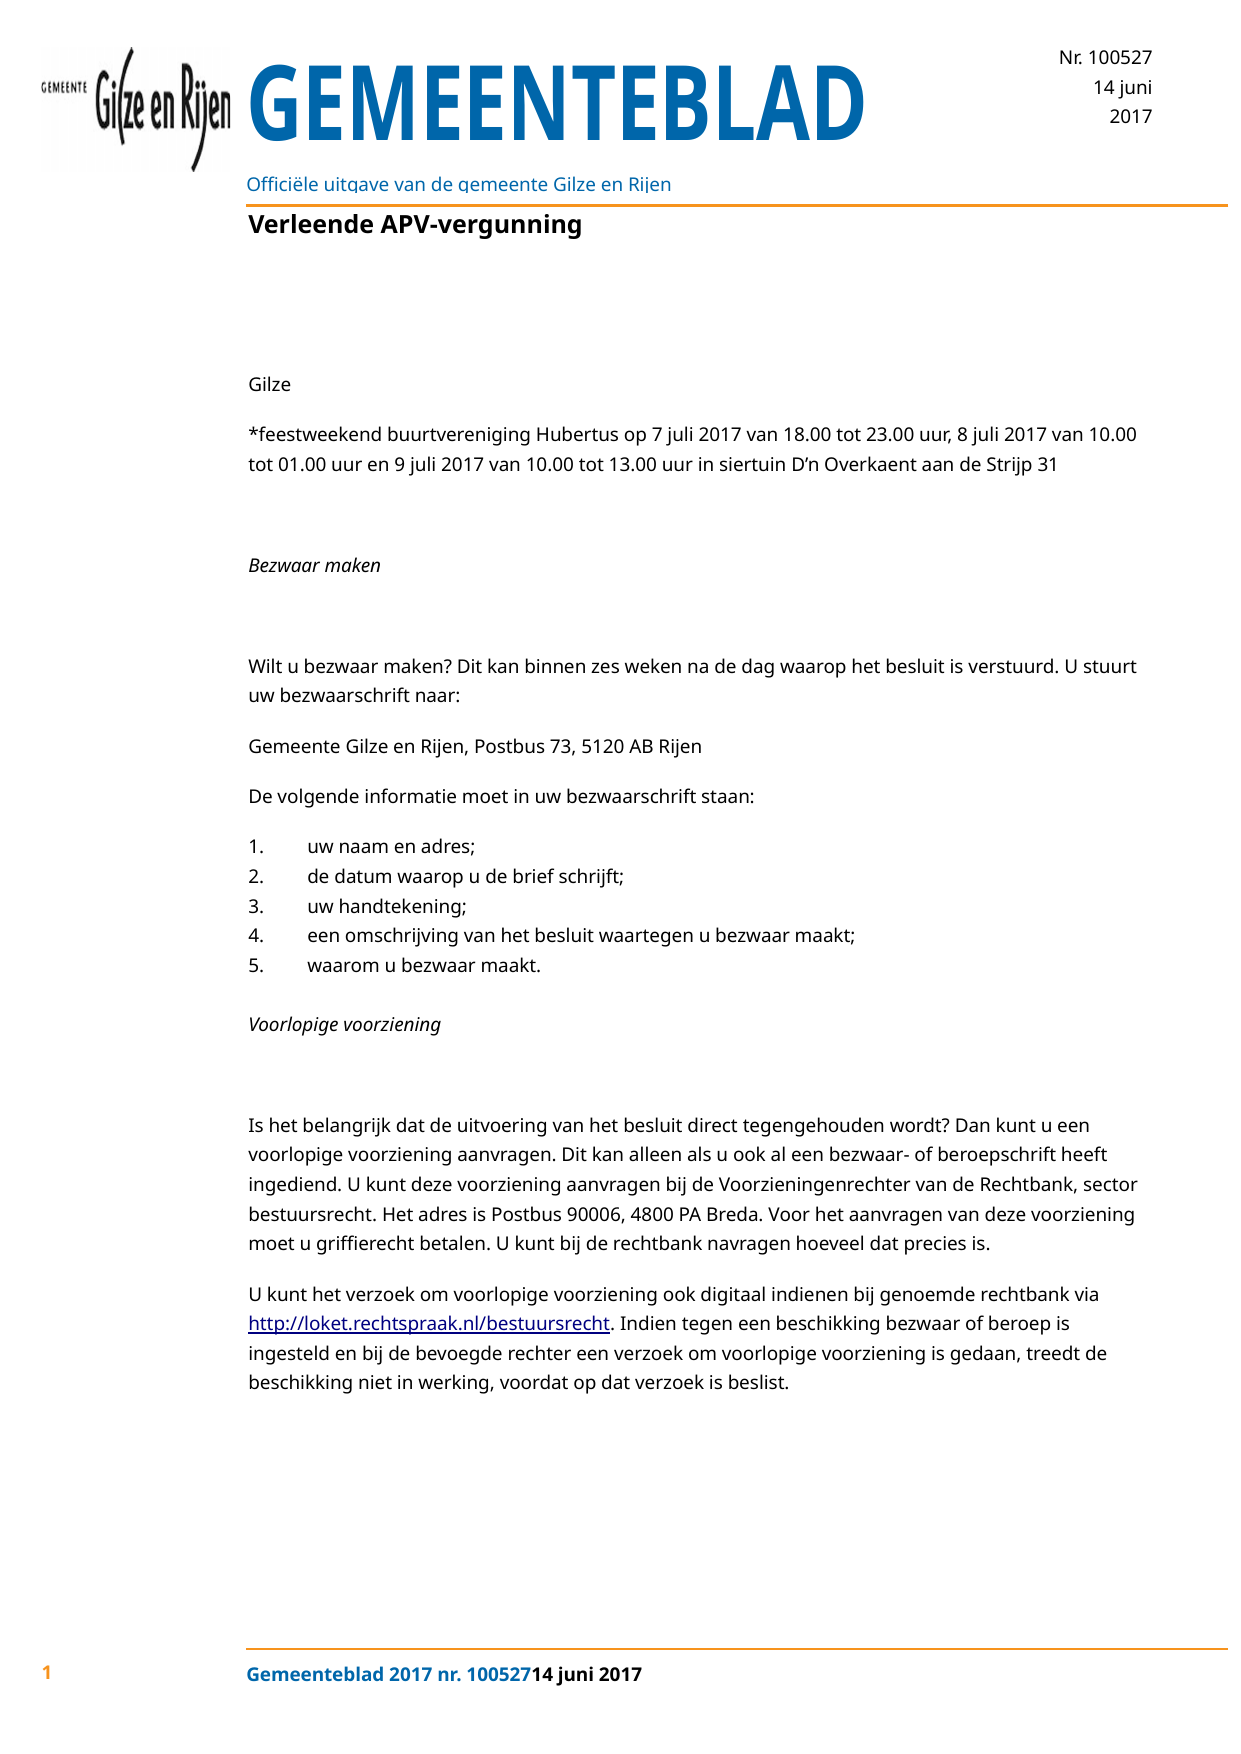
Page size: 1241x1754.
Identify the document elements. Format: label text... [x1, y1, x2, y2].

list uw naam en adres; [248, 834, 1152, 859]
list een omschrijving van het besluit waartegen u bezwaar maakt; [248, 922, 1152, 948]
text Gilze [248, 371, 1152, 397]
text Is het belangrijk dat de uitvoering van het besluit direct tegengehouden wordt? Dan kunt u een voorlopige voorziening aanvragen. Dit kan alleen als u ook al een bezwaar- of beroepschrift heeft ingediend. U kunt deze voorziening aanvragen bij de Voorzieningenrechter van de Rechtbank, sector bestuursrecht. Het adres is Postbus 90006, 4800 PA Breda. Voor het aanvragen van deze voorziening moet u griffierecht betalen. U kunt bij de rechtbank navragen hoeveel dat precies is. [248, 1112, 1152, 1256]
text Verleende APV-vergunning [248, 207, 1152, 241]
text De volgende informatie moet in uw bezwaarschrift staan: [248, 783, 1152, 809]
list de datum waarop u de brief schrijft; [248, 863, 1152, 889]
text Gemeente Gilze en Rijen, Postbus 73, 5120 AB Rijen [248, 733, 1152, 758]
list waarom u bezwaar maakt. [248, 952, 1152, 978]
list uw handtekening; [248, 893, 1152, 918]
text Voorlopige voorziening [248, 1011, 1152, 1037]
picture [41, 47, 231, 172]
text U kunt het verzoek om voorlopige voorziening ook digitaal indienen bij genoemde rechtbank via http://loket.rechtspraak.nl/bestuursrecht. Indien tegen een beschikking bezwaar of beroep is ingesteld en bij de bevoegde rechter een verzoek om voorlopige voorziening is gedaan, treedt de beschikking niet in werking, voordat op dat verzoek is beslist. [248, 1281, 1152, 1395]
text *feestweekend buurtvereniging Hubertus op 7 juli 2017 van 18.00 tot 23.00 uur, 8 juli 2017 van 10.00 tot 01.00 uur en 9 juli 2017 van 10.00 tot 13.00 uur in siertuin D’n Overkaent aan de Strijp 31 [248, 422, 1152, 477]
text Wilt u bezwaar maken? Dit kan binnen zes weken na de dag waarop het besluit is verstuurd. U stuurt uw bezwaarschrift naar: [248, 653, 1152, 708]
text Bezwaar maken [248, 552, 1152, 578]
